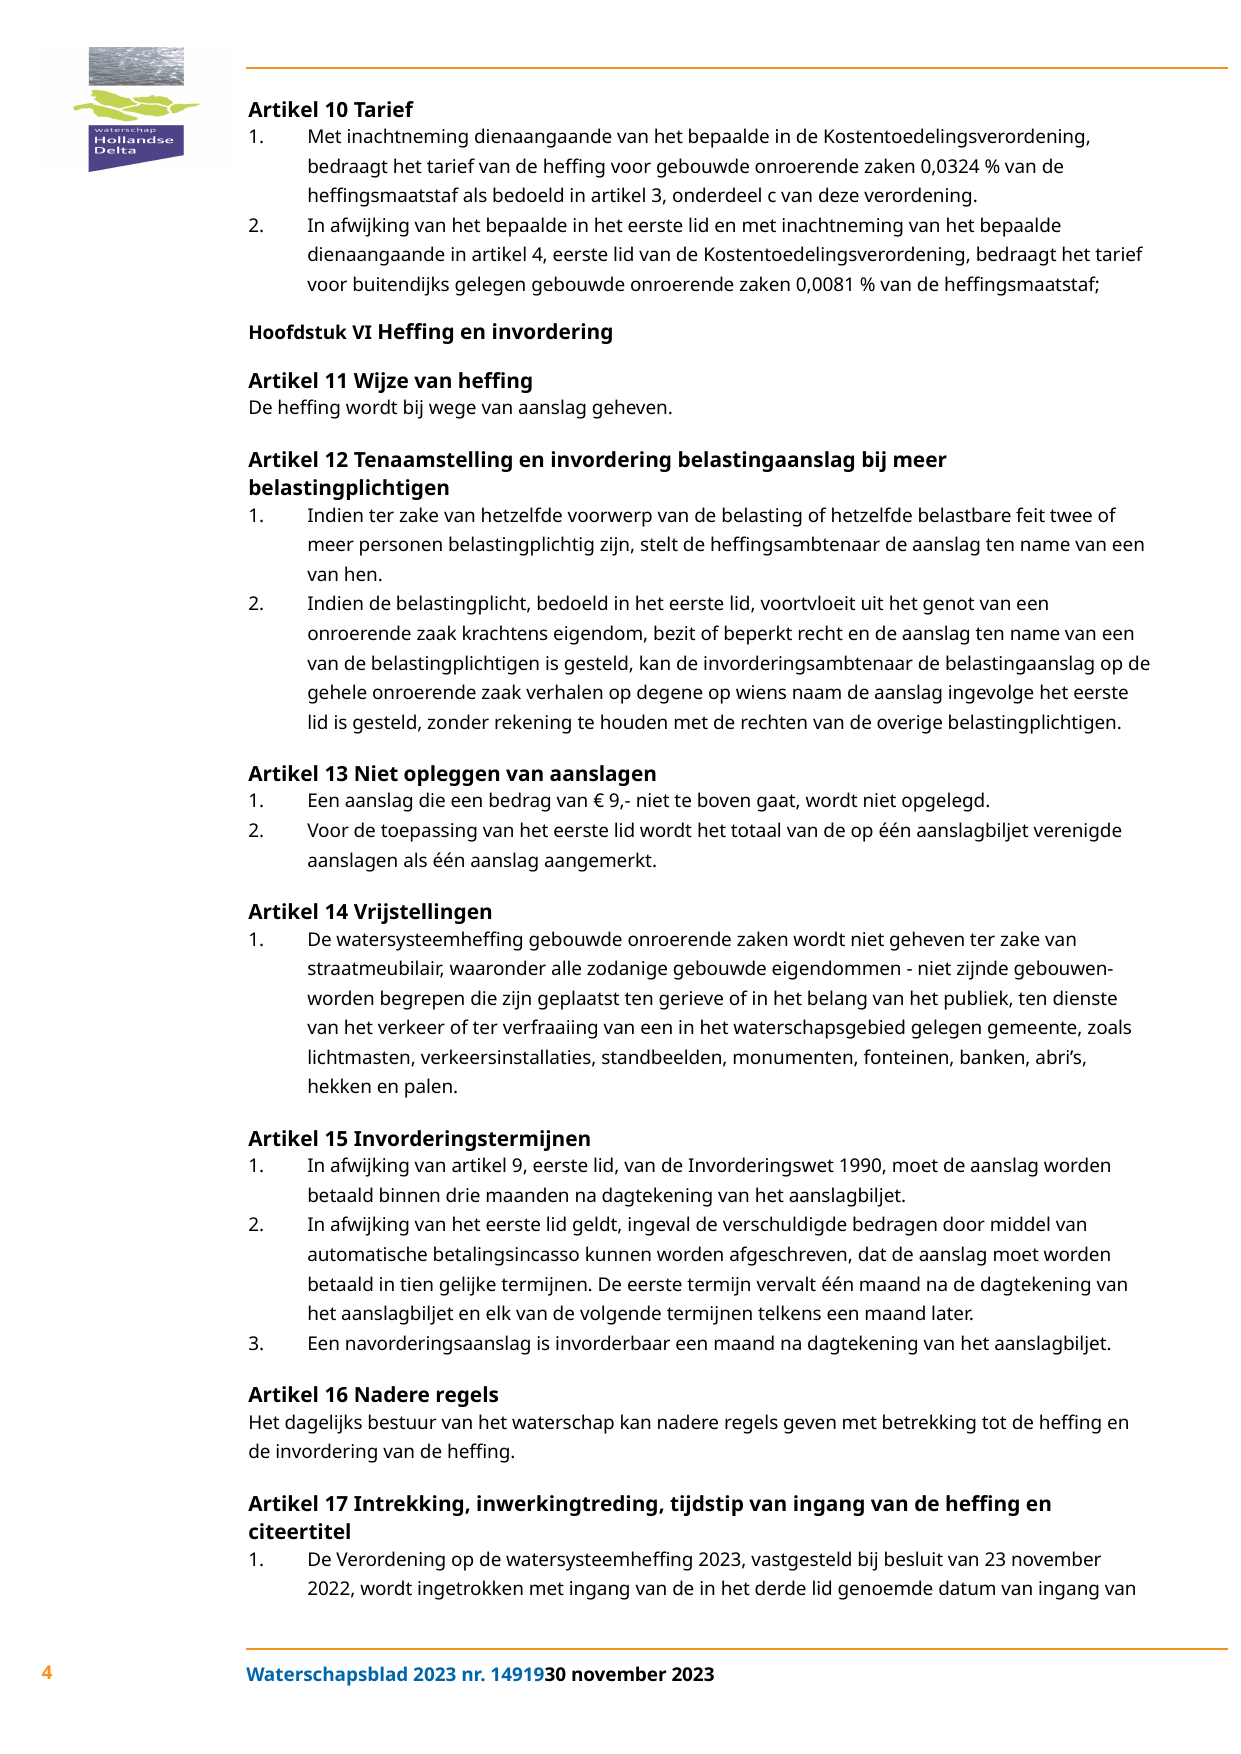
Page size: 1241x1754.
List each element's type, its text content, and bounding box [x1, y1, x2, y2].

list In afwijking van het bepaalde in het eerste lid en met inachtneming van het bepaalde dienaangaande in artikel 4, eerste lid van de Kostentoedelingsverordening, bedraagt het tarief voor buitendijks gelegen gebouwde onroerende zaken 0,0081 % van de heffingsmaatstaf; [248, 212, 1152, 297]
text Artikel 13 Niet opleggen van aanslagen [248, 759, 1152, 788]
list Indien de belastingplicht, bedoeld in het eerste lid, voortvloeit uit het genot van een onroerende zaak krachtens eigendom, bezit of beperkt recht en de aanslag ten name van een van de belastingplichtigen is gesteld, kan de invorderingsambtenaar de belastingaanslag op de gehele onroerende zaak verhalen op degene op wiens naam de aanslag ingevolge het eerste lid is gesteld, zonder rekening te houden met de rechten van de overige belastingplichtigen. [248, 591, 1152, 734]
text Artikel 11 Wijze van heffing [248, 366, 1152, 394]
text Artikel 10 Tarief [248, 95, 1152, 123]
text Hoofdstuk VI Heffing en invordering [248, 317, 1152, 345]
text Het dagelijks bestuur van het waterschap kan nadere regels geven met betrekking tot de heffing en de invordering van de heffing. [248, 1409, 1152, 1464]
text Artikel 16 Nadere regels [248, 1380, 1152, 1409]
text Artikel 14 Vrijstellingen [248, 897, 1152, 926]
list Indien ter zake van hetzelfde voorwerp van de belasting of hetzelfde belastbare feit twee of meer personen belastingplichtig zijn, stelt de heffingsambtenaar de aanslag ten name van een van hen. [248, 502, 1152, 587]
list Een aanslag die een bedrag van € 9,- niet te boven gaat, wordt niet opgelegd. [248, 788, 1152, 813]
list Een navorderingsaanslag is invorderbaar een maand na dagtekening van het aanslagbiljet. [248, 1330, 1152, 1356]
list De watersysteemheffing gebouwde onroerende zaken wordt niet geheven ter zake van straatmeubilair, waaronder alle zodanige gebouwde eigendommen - niet zijnde gebouwen- worden begrepen die zijn geplaatst ten gerieve of in het belang van het publiek, ten dienste van het verkeer of ter verfraaiing van een in het waterschapsgebied gelegen gemeente, zoals lichtmasten, verkeersinstallaties, standbeelden, monumenten, fonteinen, banken, abri’s, hekken en palen. [248, 926, 1152, 1099]
list De Verordening op de watersysteemheffing 2023, vastgesteld bij besluit van 23 november 2022, wordt ingetrokken met ingang van de in het derde lid genoemde datum van ingang van [248, 1546, 1152, 1601]
text Artikel 12 Tenaamstelling en invordering belastingaanslag bij meer belastingplichtigen [248, 445, 1152, 502]
text Artikel 17 Intrekking, inwerkingtreding, tijdstip van ingang van de heffing en citeertitel [248, 1489, 1152, 1546]
list Voor de toepassing van het eerste lid wordt het totaal van de op één aanslagbiljet verenigde aanslagen als één aanslag aangemerkt. [248, 817, 1152, 873]
list In afwijking van het eerste lid geldt, ingeval de verschuldigde bedragen door middel van automatische betalingsincasso kunnen worden afgeschreven, dat de aanslag moet worden betaald in tien gelijke termijnen. De eerste termijn vervalt één maand na de dagtekening van het aanslagbiljet en elk van de volgende termijnen telkens een maand later. [248, 1212, 1152, 1326]
picture [41, 47, 231, 172]
text De heffing wordt bij wege van aanslag geheven. [248, 394, 1152, 420]
list In afwijking van artikel 9, eerste lid, van de Invorderingswet 1990, moet de aanslag worden betaald binnen drie maanden na dagtekening van het aanslagbiljet. [248, 1152, 1152, 1208]
text Artikel 15 Invorderingstermijnen [248, 1124, 1152, 1152]
list Met inachtneming dienaangaande van het bepaalde in de Kostentoedelingsverordening, bedraagt het tarief van de heffing voor gebouwde onroerende zaken 0,0324 % van de heffingsmaatstaf als bedoeld in artikel 3, onderdeel c van deze verordening. [248, 123, 1152, 208]
